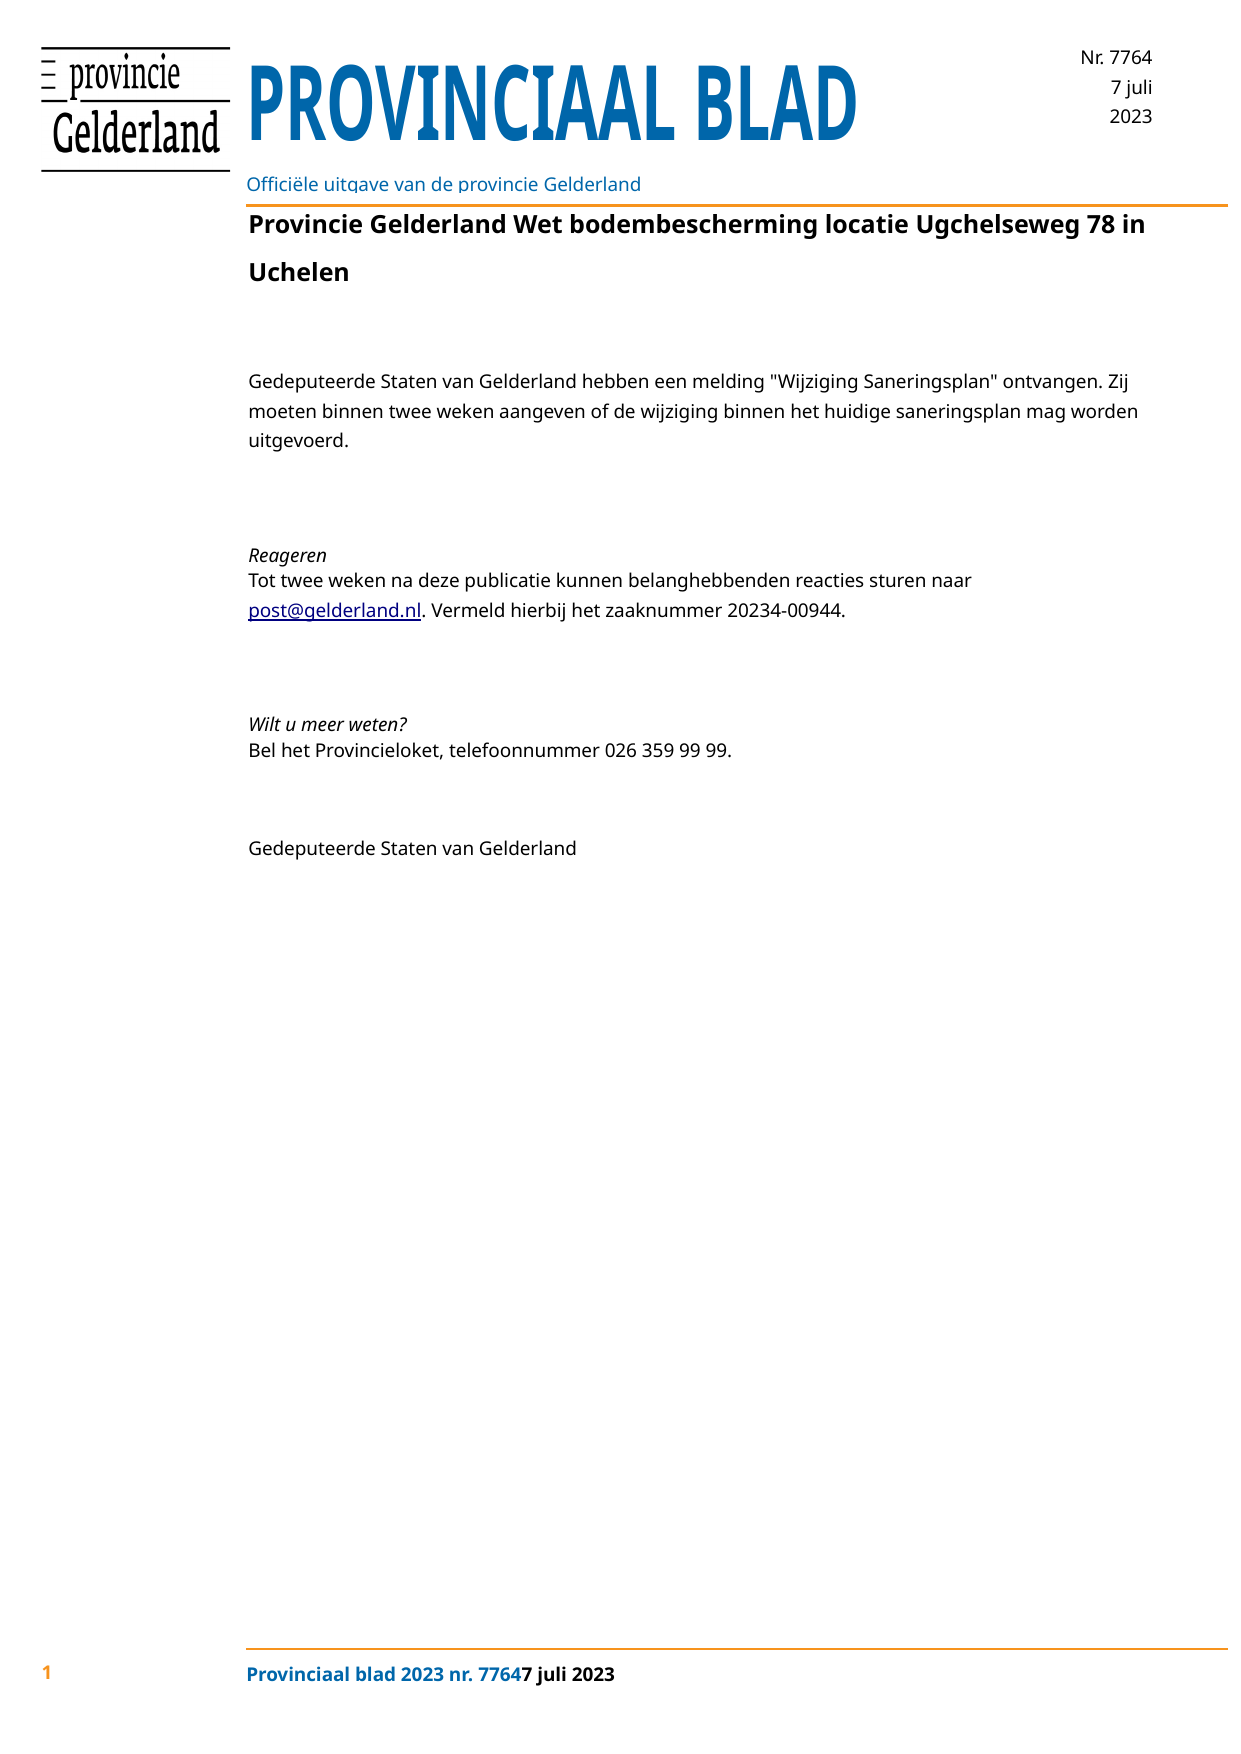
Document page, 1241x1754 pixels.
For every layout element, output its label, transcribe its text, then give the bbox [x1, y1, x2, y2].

text Provincie Gelderland Wet bodembescherming locatie Ugchelseweg 78 in Uchelen [248, 207, 1152, 288]
text Gedeputeerde Staten van Gelderland [248, 836, 1152, 861]
text Reageren [248, 542, 1152, 568]
text Wilt u meer weten? [248, 712, 1152, 737]
text Bel het Provincieloket, telefoonnummer 026 359 99 99. [248, 737, 1152, 763]
text Gedeputeerde Staten van Gelderland hebben een melding "Wijziging Saneringsplan" ontvangen. Zij moeten binnen twee weken aangeven of de wijziging binnen het huidige saneringsplan mag worden uitgevoerd. [248, 368, 1152, 453]
picture [41, 47, 231, 172]
text Tot twee weken na deze publicatie kunnen belanghebbenden reacties sturen naar post@gelderland.nl. Vermeld hierbij het zaaknummer 20234-00944. [248, 568, 1152, 623]
